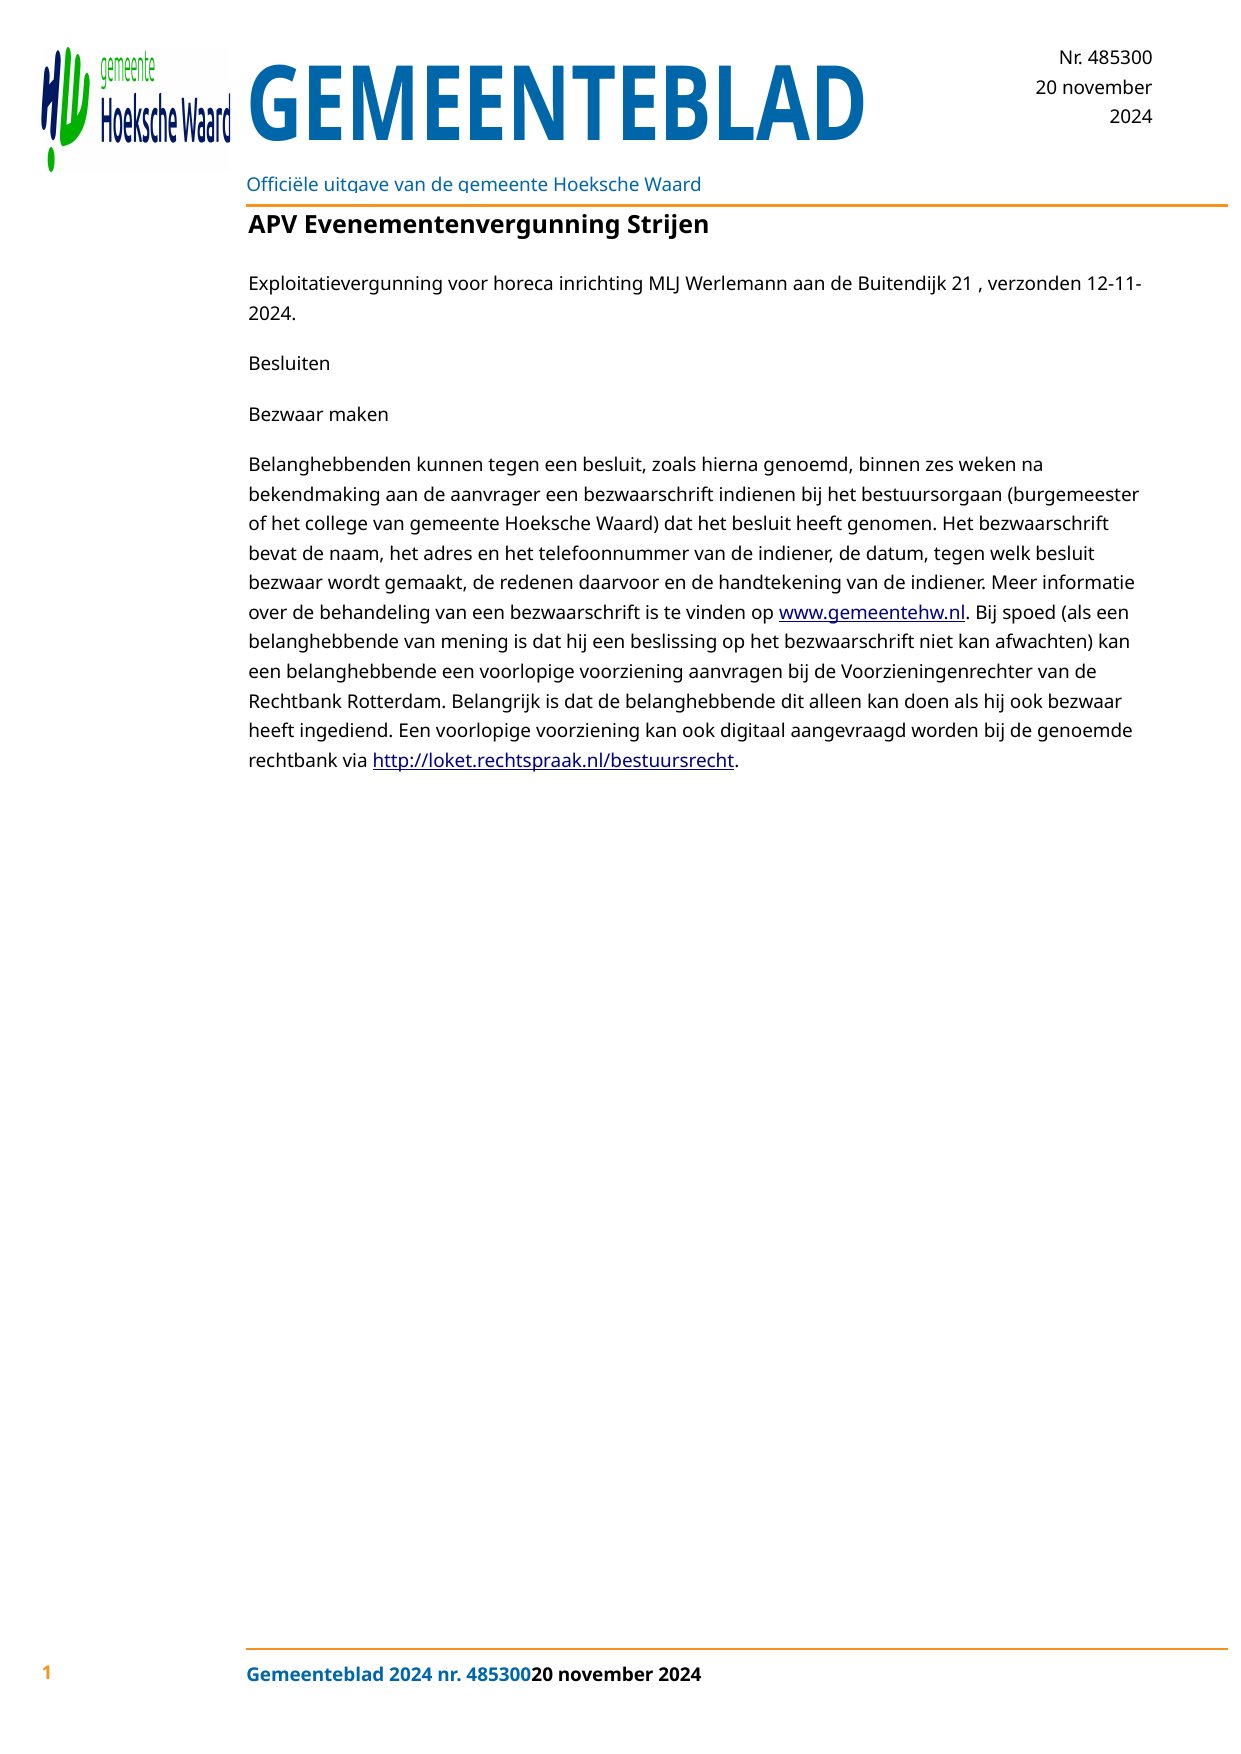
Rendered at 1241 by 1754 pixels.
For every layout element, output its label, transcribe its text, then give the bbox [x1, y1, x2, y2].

text Belanghebbenden kunnen tegen een besluit, zoals hierna genoemd, binnen zes weken na bekendmaking aan de aanvrager een bezwaarschrift indienen bij het bestuursorgaan (burgemeester of het college van gemeente Hoeksche Waard) dat het besluit heeft genomen. Het bezwaarschrift bevat de naam, het adres en het telefoonnummer van de indiener, de datum, tegen welk besluit bezwaar wordt gemaakt, de redenen daarvoor en de handtekening van de indiener. Meer informatie over de behandeling van een bezwaarschrift is te vinden op www.gemeentehw.nl. Bij spoed (als een belanghebbende van mening is dat hij een beslissing op het bezwaarschrift niet kan afwachten) kan een belanghebbende een voorlopige voorziening aanvragen bij de Voorzieningenrechter van de Rechtbank Rotterdam. Belangrijk is dat de belanghebbende dit alleen kan doen als hij ook bezwaar heeft ingediend. Een voorlopige voorziening kan ook digitaal aangevraagd worden bij de genoemde rechtbank via http://loket.rechtspraak.nl/bestuursrecht. [248, 451, 1152, 773]
text Exploitatievergunning voor horeca inrichting MLJ Werlemann aan de Buitendijk 21 , verzonden 12-11-2024. [248, 270, 1152, 326]
text Bezwaar maken [248, 401, 1152, 426]
picture [41, 47, 231, 172]
text APV Evenementenvergunning Strijen [248, 207, 1152, 241]
text Besluiten [248, 350, 1152, 376]
